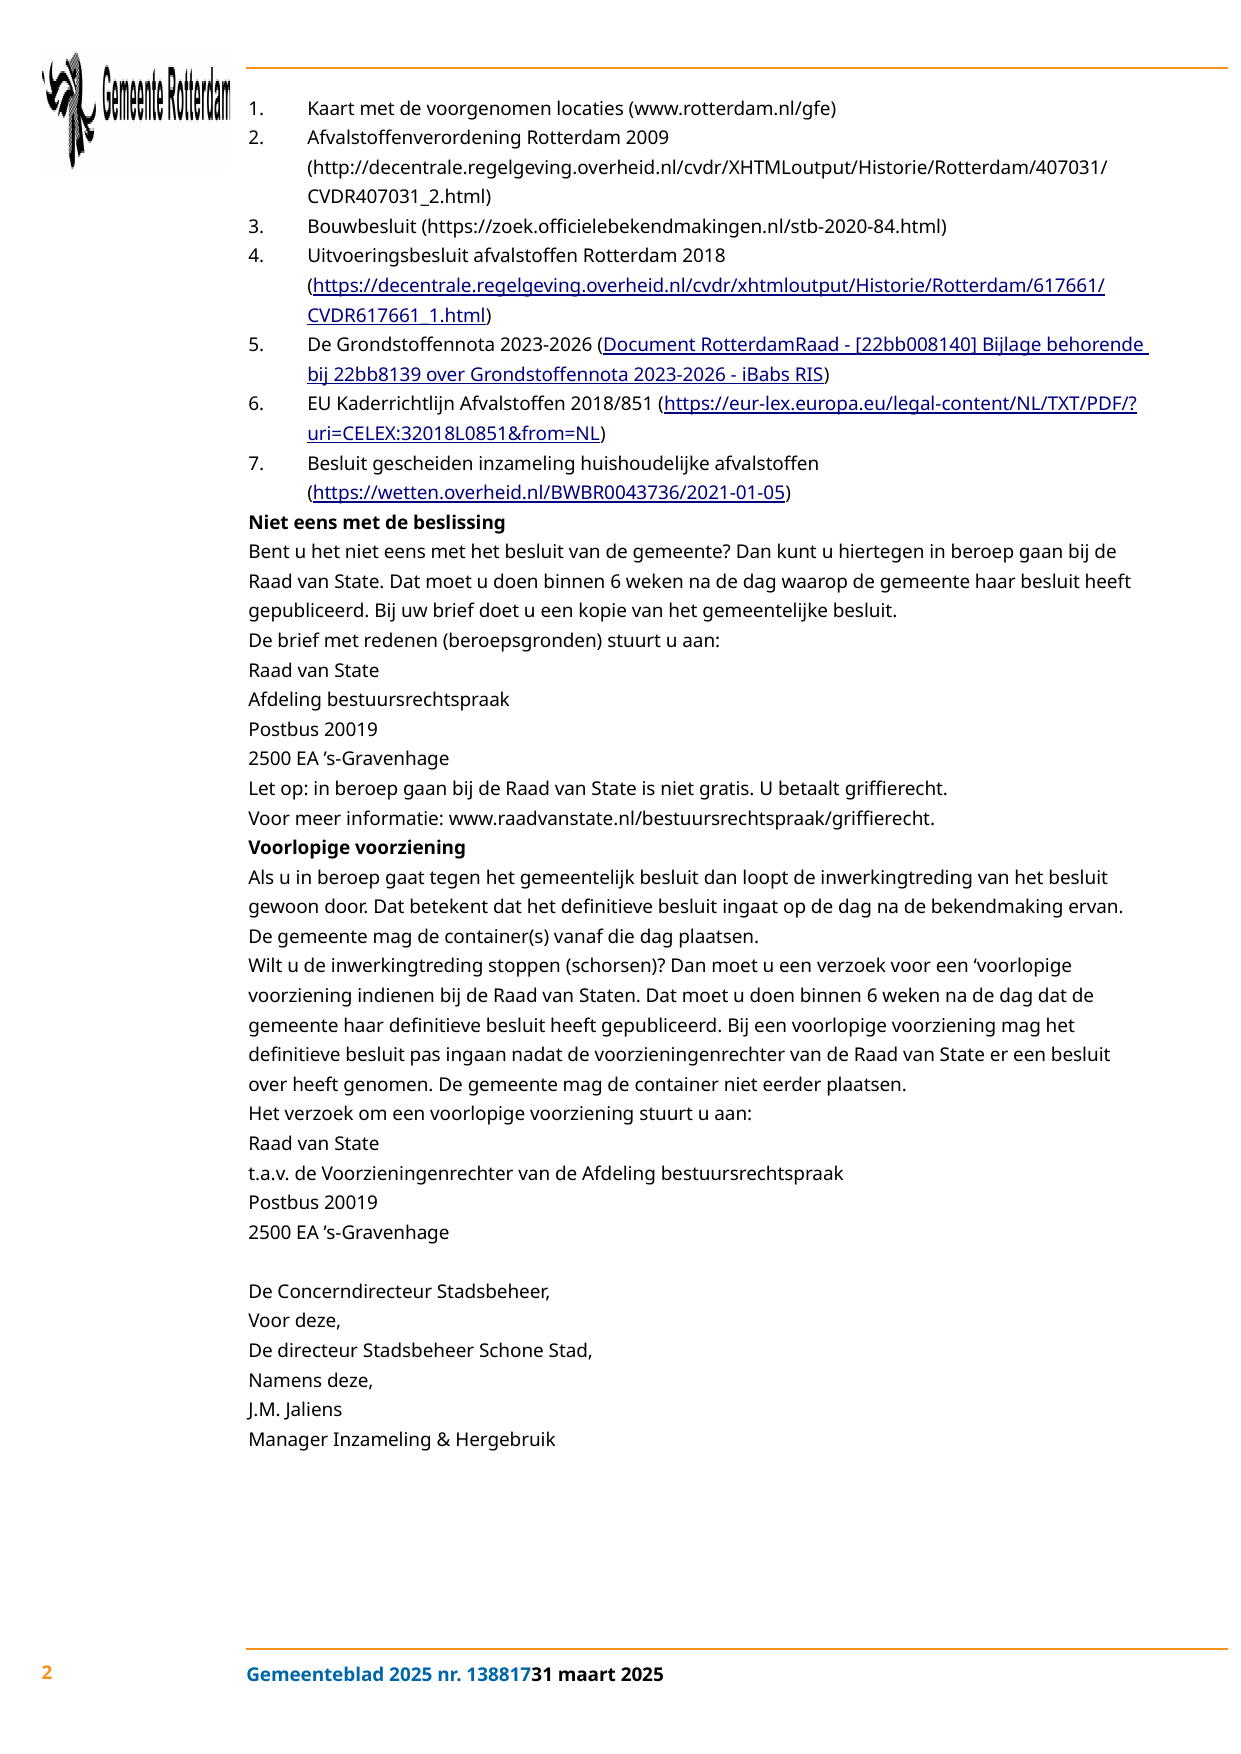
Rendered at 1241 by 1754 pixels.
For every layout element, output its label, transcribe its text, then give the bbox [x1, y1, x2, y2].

text Namens deze, [248, 1367, 1152, 1393]
text De directeur Stadsbeheer Schone Stad, [248, 1337, 1152, 1363]
text 2500 EA ’s-Gravenhage [248, 1219, 1152, 1245]
text Bent u het niet eens met het besluit van de gemeente? Dan kunt u hiertegen in beroep gaan bij de Raad van State. Dat moet u doen binnen 6 weken na de dag waarop de gemeente haar besluit heeft gepubliceerd. Bij uw brief doet u een kopie van het gemeentelijke besluit. [248, 538, 1152, 623]
text Postbus 20019 [248, 716, 1152, 742]
text t.a.v. de Voorzieningenrechter van de Afdeling bestuursrechtspraak [248, 1160, 1152, 1186]
text De Concerndirecteur Stadsbeheer, [248, 1278, 1152, 1304]
list Bouwbesluit (https://zoek.officielebekendmakingen.nl/stb-2020-84.html) [248, 213, 1152, 239]
text Voor deze, [248, 1308, 1152, 1333]
text Postbus 20019 [248, 1189, 1152, 1215]
text Als u in beroep gaat tegen het gemeentelijk besluit dan loopt de inwerkingtreding van het besluit gewoon door. Dat betekent dat het definitieve besluit ingaat op de dag na de bekendmaking ervan. De gemeente mag de container(s) vanaf die dag plaatsen. [248, 864, 1152, 949]
text Niet eens met de beslissing [248, 509, 1152, 535]
text Voor meer informatie: www.raadvanstate.nl/bestuursrechtspraak/griffierecht. [248, 805, 1152, 831]
text Manager Inzameling & Hergebruik [248, 1426, 1152, 1452]
text Voorlopige voorziening [248, 834, 1152, 860]
list Besluit gescheiden inzameling huishoudelijke afvalstoffen (https://wetten.overheid.nl/BWBR0043736/2021-01-05) [248, 450, 1152, 505]
list De Grondstoffennota 2023-2026 (Document RotterdamRaad - [22bb008140] Bijlage behorende bij 22bb8139 over Grondstoffennota 2023-2026 - iBabs RIS) [248, 331, 1152, 387]
list Afvalstoffenverordening Rotterdam 2009 (http://decentrale.regelgeving.overheid.nl/cvdr/XHTMLoutput/Historie/Rotterdam/407031/CVDR407031_2.html) [248, 124, 1152, 209]
text Raad van State [248, 1130, 1152, 1156]
text J.M. Jaliens [248, 1396, 1152, 1422]
text Het verzoek om een voorlopige voorziening stuurt u aan: [248, 1101, 1152, 1126]
text Wilt u de inwerkingtreding stoppen (schorsen)? Dan moet u een verzoek voor een ‘voorlopige voorziening indienen bij de Raad van Staten. Dat moet u doen binnen 6 weken na de dag dat de gemeente haar definitieve besluit heeft gepubliceerd. Bij een voorlopige voorziening mag het definitieve besluit pas ingaan nadat de voorzieningenrechter van de Raad van State er een besluit over heeft genomen. De gemeente mag de container niet eerder plaatsen. [248, 953, 1152, 1097]
text De brief met redenen (beroepsgronden) stuurt u aan: [248, 627, 1152, 653]
text Afdeling bestuursrechtspraak [248, 686, 1152, 712]
text 2500 EA ’s-Gravenhage [248, 746, 1152, 771]
picture [41, 47, 231, 172]
list EU Kaderrichtlijn Afvalstoffen 2018/851 (https://eur-lex.europa.eu/legal-content/NL/TXT/PDF/?uri=CELEX:32018L0851&from=NL) [248, 391, 1152, 446]
list Uitvoeringsbesluit afvalstoffen Rotterdam 2018 (https://decentrale.regelgeving.overheid.nl/cvdr/xhtmloutput/Historie/Rotterdam/617661/CVDR617661_1.html) [248, 243, 1152, 328]
list Kaart met de voorgenomen locaties (www.rotterdam.nl/gfe) [248, 95, 1152, 121]
text Let op: in beroep gaan bij de Raad van State is niet gratis. U betaalt griffierecht. [248, 775, 1152, 801]
text Raad van State [248, 657, 1152, 683]
